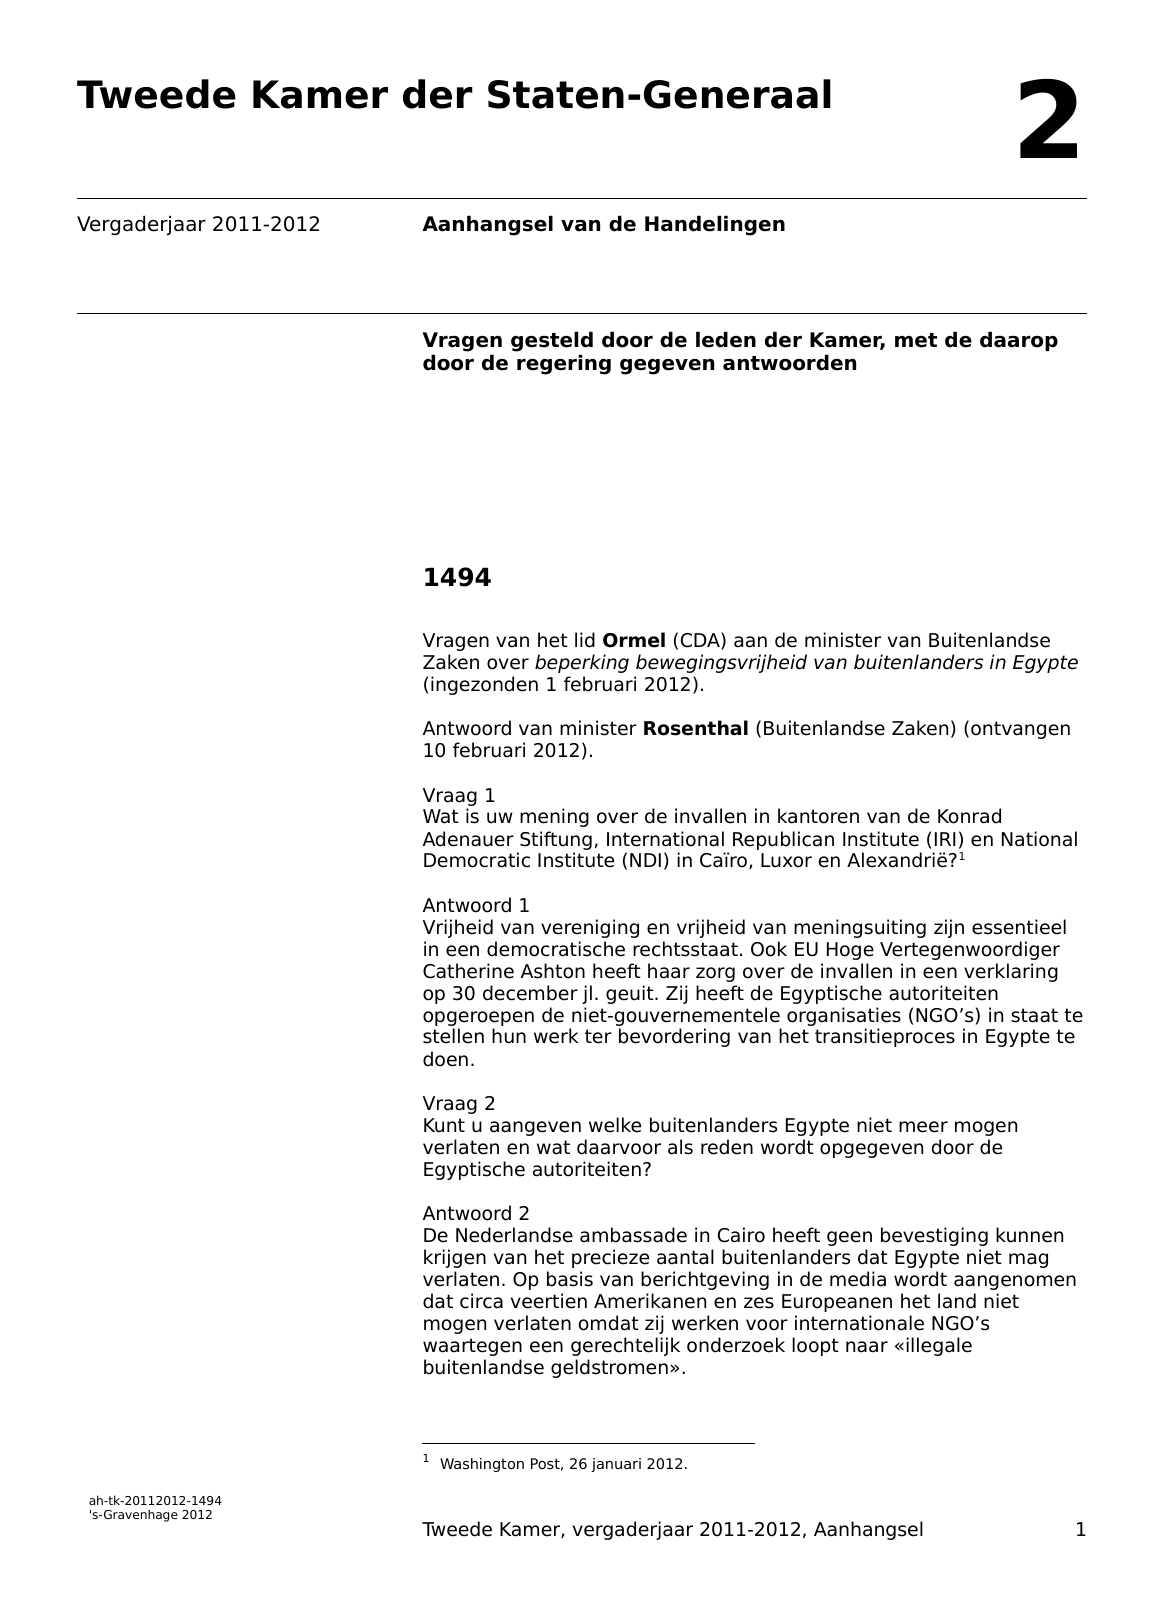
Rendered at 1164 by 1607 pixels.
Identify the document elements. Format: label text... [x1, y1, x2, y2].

table_header Tweede Kamer der Staten-Generaal [77, 59, 886, 198]
text Kunt u aangeven welke buitenlanders Egypte niet meer mogen verlaten en wat daarvoor als reden wordt opgegeven door de Egyptische autoriteiten? [422, 1114, 1087, 1181]
text Vrijheid van vereniging en vrijheid van meningsuiting zijn essentieel in een democratische rechtsstaat. Ook EU Hoge Vertegenwoordiger Catherine Ashton heeft haar zorg over de invallen in een verklaring op 30 december jl. geuit. Zij heeft de Egyptische autoriteiten opgeroepen de niet-gouvernementele organisaties (NGO’s) in staat te stellen hun werk ter bevordering van het transitieproces in Egypte te doen. [422, 917, 1087, 1070]
text Antwoord 1 [422, 894, 1087, 917]
table_cell Vergaderjaar 2011-2012 [77, 199, 422, 313]
text 's-Gravenhage 2012 [88, 1508, 323, 1522]
text Vraag 2 [422, 1093, 1087, 1114]
text Antwoord 2 [422, 1203, 1087, 1225]
text 1494 [422, 563, 1087, 592]
text Antwoord van minister Rosenthal (Buitenlandse Zaken) (ontvangen 10 februari 2012). [422, 718, 1087, 762]
text Vraag 1 [422, 784, 1087, 806]
text De Nederlandse ambassade in Cairo heeft geen bevestiging kunnen krijgen van het precieze aantal buitenlanders dat Egypte niet mag verlaten. Op basis van berichtgeving in de media wordt aangenomen dat circa veertien Amerikanen en zes Europeanen het land niet mogen verlaten omdat zij werken voor internationale NGO’s waartegen een gerechtelijk onderzoek loopt naar «illegale buitenlandse geldstromen». [422, 1225, 1087, 1378]
text ah-tk-20112012-1494 [88, 1494, 323, 1508]
table_header 2 [886, 59, 1087, 198]
text Washington Post, 26 januari 2012. [422, 1452, 1087, 1474]
table_cell Vragen gesteld door de leden der Kamer, met de daarop door de regering gegeven antwoorden [422, 314, 1087, 375]
text Wat is uw mening over de invallen in kantoren van de Konrad Adenauer Stiftung, International Republican Institute (IRI) en National Democratic Institute (NDI) in Caïro, Luxor en Alexandrië? [422, 806, 1087, 872]
table_cell [77, 314, 422, 375]
text Vragen van het lid Ormel (CDA) aan de minister van Buitenlandse Zaken over beperking bewegingsvrijheid van buitenlanders in Egypte (ingezonden 1 februari 2012). [422, 630, 1087, 696]
table_cell Aanhangsel van de Handelingen [422, 199, 1087, 313]
